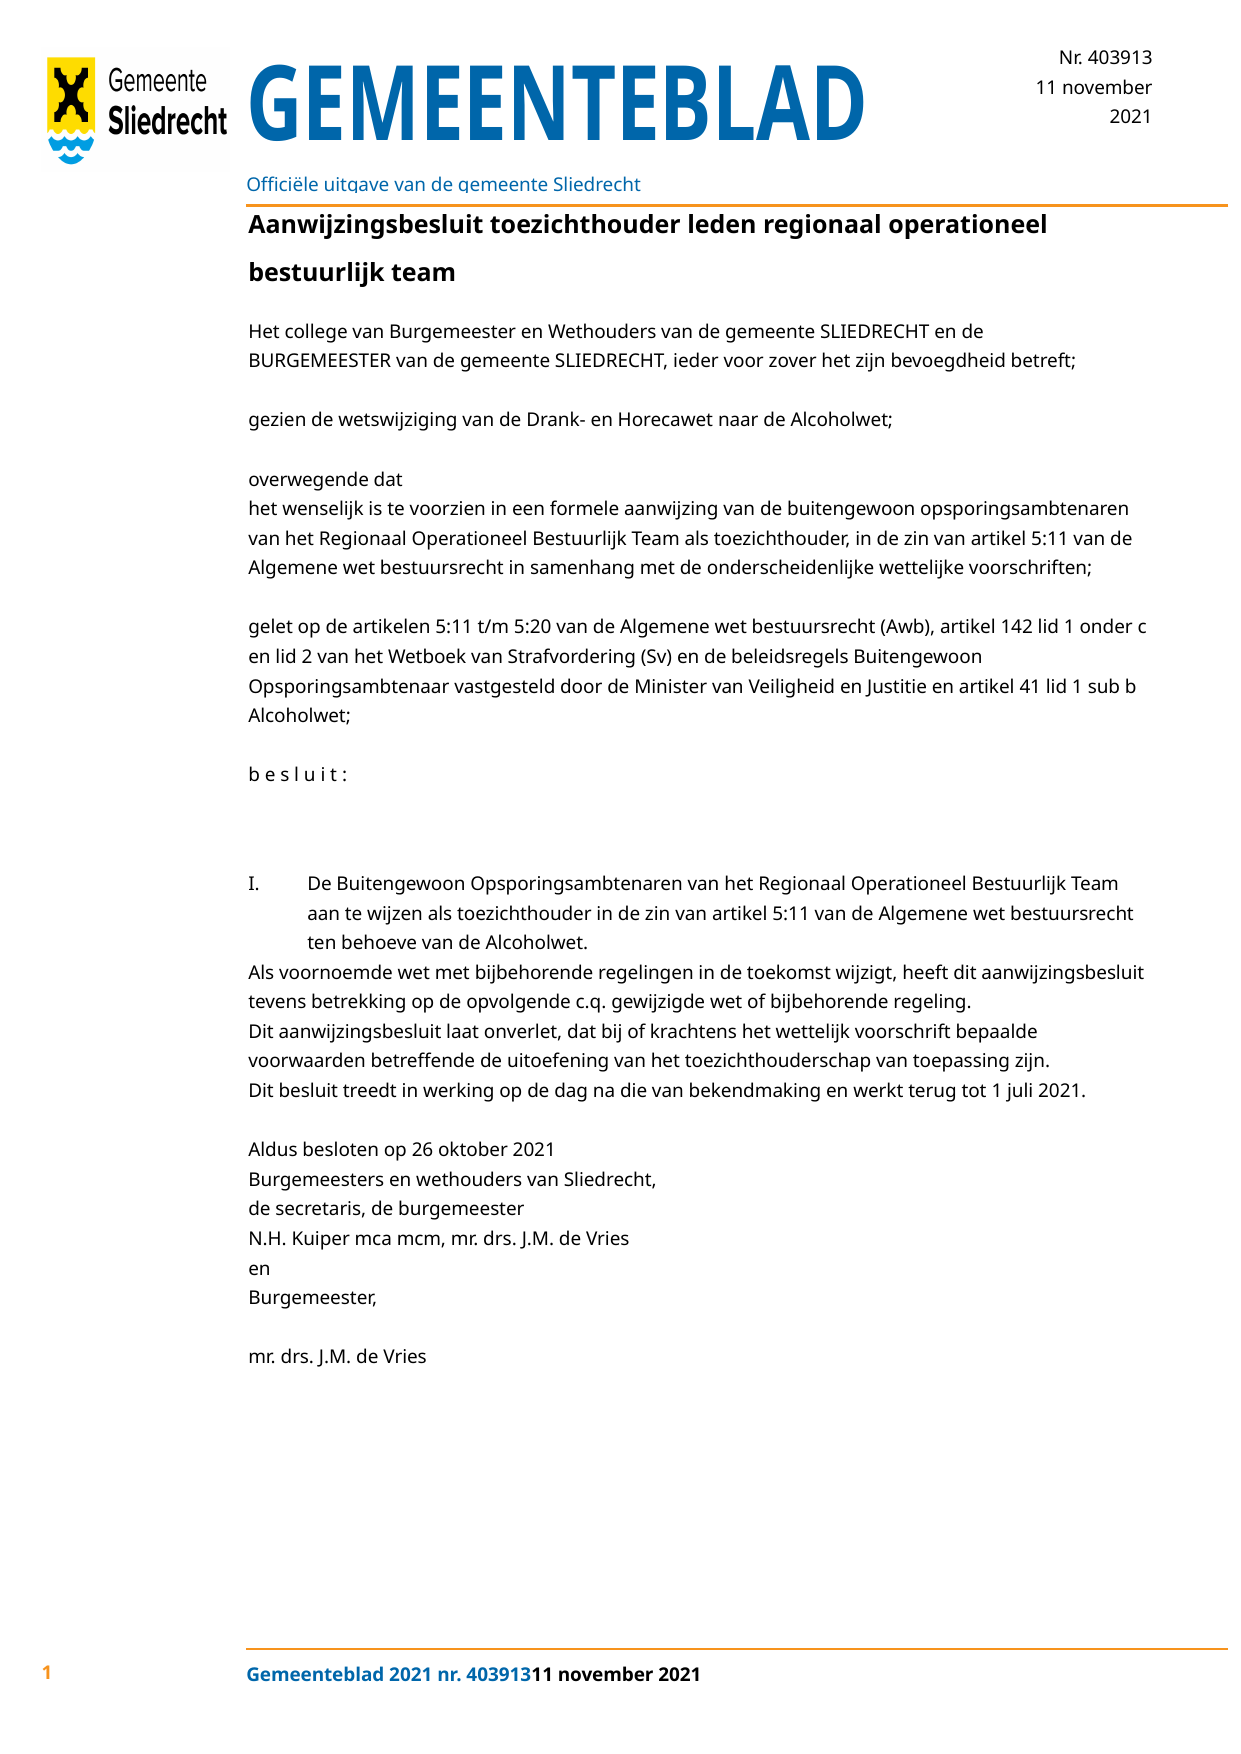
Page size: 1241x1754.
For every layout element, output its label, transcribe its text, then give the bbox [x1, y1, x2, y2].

text overwegende dat [248, 466, 1152, 492]
text gelet op de artikelen 5:11 t/m 5:20 van de Algemene wet bestuursrecht (Awb), artikel 142 lid 1 onder c en lid 2 van het Wetboek van Strafvordering (Sv) en de beleidsregels Buitengewoon Opsporingsambtenaar vastgesteld door de Minister van Veiligheid en Justitie en artikel 41 lid 1 sub b Alcoholwet; [248, 614, 1152, 728]
text gezien de wetswijziging van de Drank- en Horecawet naar de Alcoholwet; [248, 407, 1152, 432]
text Aanwijzingsbesluit toezichthouder leden regionaal operationeel bestuurlijk team [248, 207, 1152, 288]
text Dit aanwijzingsbesluit laat onverlet, dat bij of krachtens het wettelijk voorschrift bepaalde voorwaarden betreffende de uitoefening van het toezichthouderschap van toepassing zijn. [248, 1018, 1152, 1073]
list De Buitengewoon Opsporingsambtenaren van het Regionaal Operationeel Bestuurlijk Team aan te wijzen als toezichthouder in de zin van artikel 5:11 van de Algemene wet bestuursrecht ten behoeve van de Alcoholwet. [248, 870, 1152, 955]
text de secretaris, de burgemeester [248, 1196, 1152, 1221]
text Dit besluit treedt in werking op de dag na die van bekendmaking en werkt terug tot 1 juli 2021. [248, 1077, 1152, 1103]
text BURGEMEESTER van de gemeente SLIEDRECHT, ieder voor zover het zijn bevoegdheid betreft; [248, 347, 1152, 373]
text Burgemeester, [248, 1284, 1152, 1310]
picture [41, 47, 231, 172]
text b e s l u i t : [248, 762, 1152, 787]
text Het college van Burgemeester en Wethouders van de gemeente SLIEDRECHT en de [248, 318, 1152, 344]
text mr. drs. J.M. de Vries [248, 1343, 1152, 1369]
text Als voornoemde wet met bijbehorende regelingen in de toekomst wijzigt, heeft dit aanwijzingsbesluit tevens betrekking op de opvolgende c.q. gewijzigde wet of bijbehorende regeling. [248, 959, 1152, 1014]
text N.H. Kuiper mca mcm, mr. drs. J.M. de Vries [248, 1225, 1152, 1251]
text het wenselijk is te voorzien in een formele aanwijzing van de buitengewoon opsporingsambtenaren van het Regionaal Operationeel Bestuurlijk Team als toezichthouder, in de zin van artikel 5:11 van de Algemene wet bestuursrecht in samenhang met de onderscheidenlijke wettelijke voorschriften; [248, 495, 1152, 580]
text Burgemeesters en wethouders van Sliedrecht, [248, 1166, 1152, 1192]
text en [248, 1255, 1152, 1280]
text Aldus besloten op 26 oktober 2021 [248, 1136, 1152, 1162]
